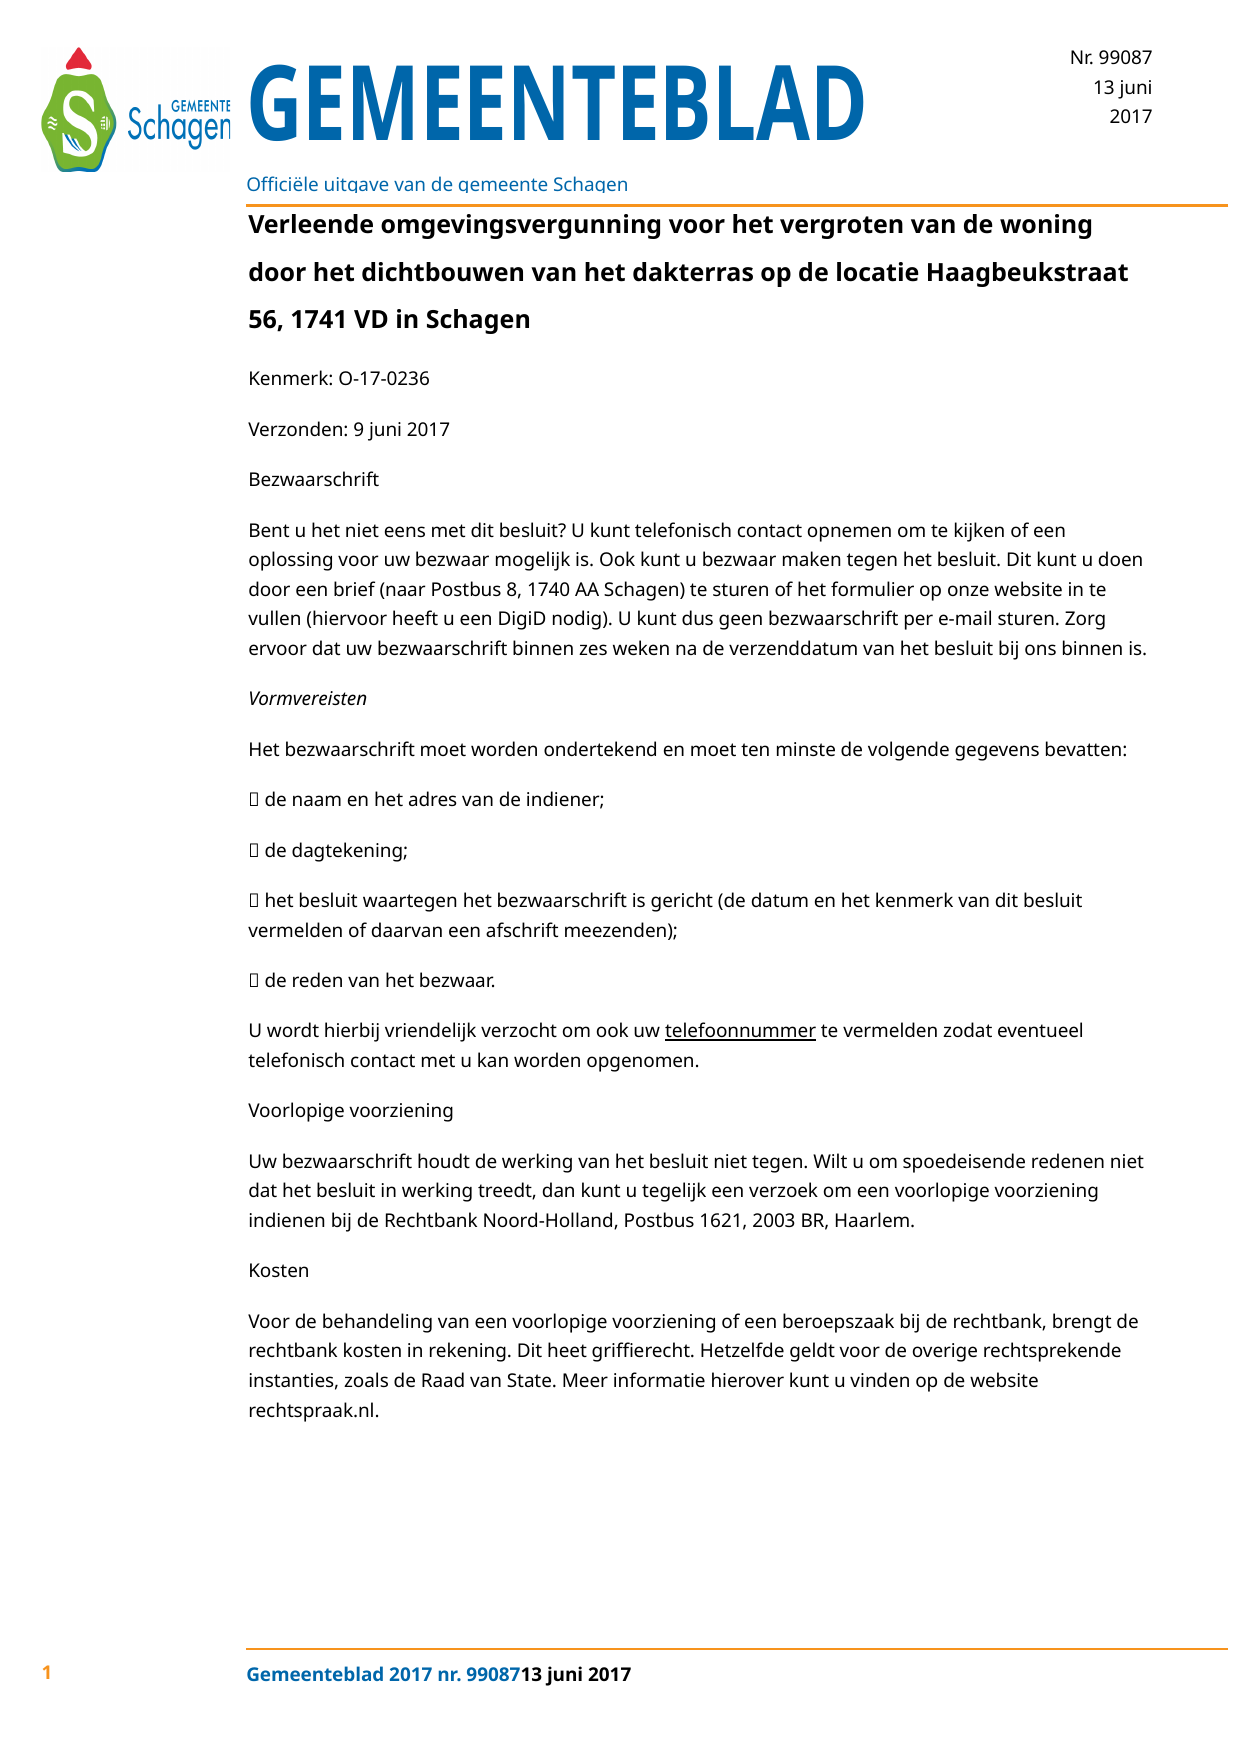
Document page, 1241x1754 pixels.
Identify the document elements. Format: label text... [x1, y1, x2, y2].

text  de reden van het bezwaar. [248, 967, 1152, 993]
text Voor de behandeling van een voorlopige voorziening of een beroepszaak bij de rechtbank, brengt de rechtbank kosten in rekening. Dit heet griffierecht. Hetzelfde geldt voor de overige rechtsprekende instanties, zoals de Raad van State. Meer informatie hierover kunt u vinden op de website rechtspraak.nl. [248, 1308, 1152, 1422]
text Verzonden: 9 juni 2017 [248, 416, 1152, 442]
text Kosten [248, 1258, 1152, 1283]
text Bezwaarschrift [248, 466, 1152, 492]
text U wordt hierbij vriendelijk verzocht om ook uw telefoonnummer te vermelden zodat eventueel telefonisch contact met u kan worden opgenomen. [248, 1018, 1152, 1073]
text Vormvereisten [248, 686, 1152, 711]
text Uw bezwaarschrift houdt de werking van het besluit niet tegen. Wilt u om spoedeisende redenen niet dat het besluit in werking treedt, dan kunt u tegelijk een verzoek om een voorlopige voorziening indienen bij de Rechtbank Noord-Holland, Postbus 1621, 2003 BR, Haarlem. [248, 1148, 1152, 1233]
text  het besluit waartegen het bezwaarschrift is gericht (de datum en het kenmerk van dit besluit vermelden of daarvan een afschrift meezenden); [248, 887, 1152, 942]
text Het bezwaarschrift moet worden ondertekend en moet ten minste de volgende gegevens bevatten: [248, 736, 1152, 762]
text Verleende omgevingsvergunning voor het vergroten van de woning door het dichtbouwen van het dakterras op de locatie Haagbeukstraat 56, 1741 VD in Schagen [248, 207, 1152, 336]
text Bent u het niet eens met dit besluit? U kunt telefonisch contact opnemen om te kijken of een oplossing voor uw bezwaar mogelijk is. Ook kunt u bezwaar maken tegen het besluit. Dit kunt u doen door een brief (naar Postbus 8, 1740 AA Schagen) te sturen of het formulier op onze website in te vullen (hiervoor heeft u een DigiD nodig). U kunt dus geen bezwaarschrift per e-mail sturen. Zorg ervoor dat uw bezwaarschrift binnen zes weken na de verzenddatum van het besluit bij ons binnen is. [248, 517, 1152, 661]
text  de dagtekening; [248, 837, 1152, 862]
text Voorlopige voorziening [248, 1098, 1152, 1123]
picture [41, 47, 231, 172]
text Kenmerk: O-17-0236 [248, 366, 1152, 391]
text  de naam en het adres van de indiener; [248, 786, 1152, 812]
